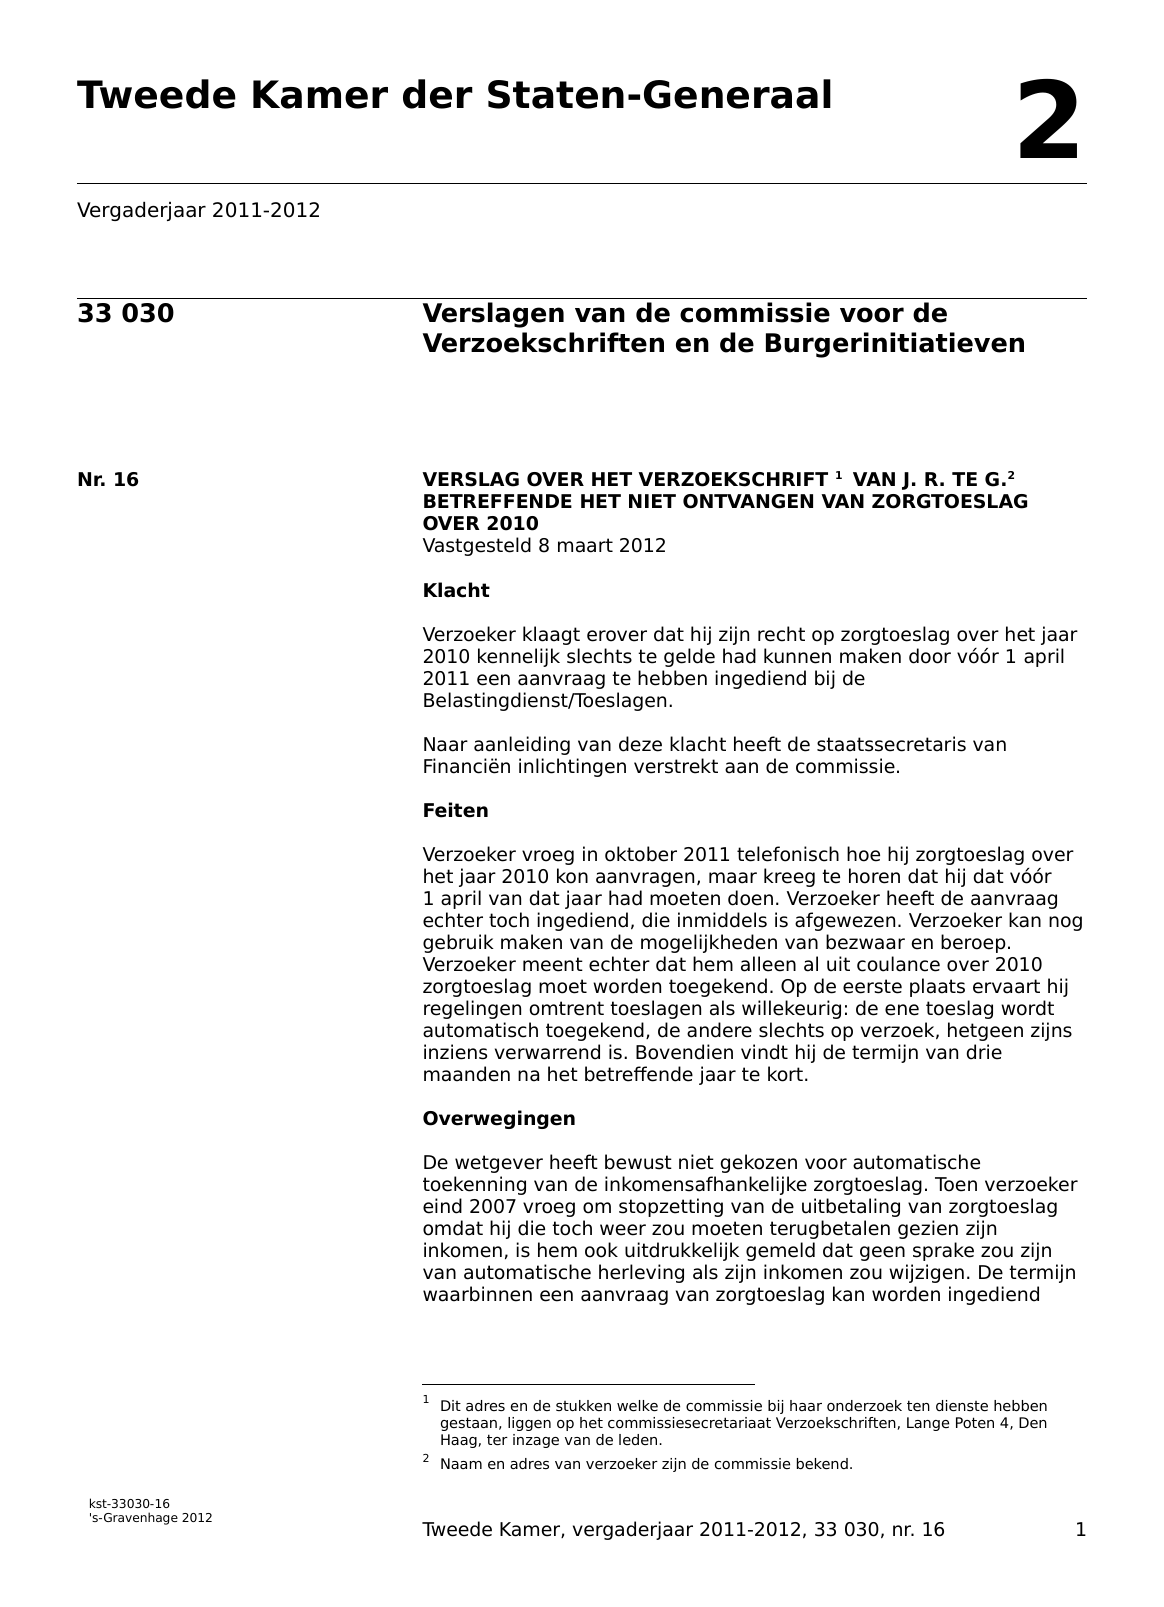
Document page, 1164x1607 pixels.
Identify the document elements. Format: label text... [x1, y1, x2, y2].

table_header 2 [886, 59, 1087, 183]
text De wetgever heeft bewust niet gekozen voor automatische toekenning van de inkomensafhankelijke zorgtoeslag. Toen verzoeker eind 2007 vroeg om stopzetting van de uitbetaling van zorgtoeslag omdat hij die toch weer zou moeten terugbetalen gezien zijn inkomen, is hem ook uitdrukkelijk gemeld dat geen sprake zou zijn van automatische herleving als zijn inkomen zou wijzigen. De termijn waarbinnen een aanvraag van zorgtoeslag kan worden ingediend [422, 1152, 1087, 1306]
subtitle Nr. 16 VERSLAG OVER HET VERZOEKSCHRIFT VAN J. R. TE G. BETREFFENDE HET NIET ONTVANGEN VAN ZORGTOESLAG OVER 2010 [77, 469, 1087, 535]
table_header Tweede Kamer der Staten-Generaal [77, 59, 886, 183]
text 's-Gravenhage 2012 [88, 1511, 323, 1525]
text Naar aanleiding van deze klacht heeft de staatssecretaris van Financiën inlichtingen verstrekt aan de commissie. [422, 734, 1087, 778]
subtitle Klacht [422, 579, 1087, 601]
text Verzoeker meent echter dat hem alleen al uit coulance over 2010 zorgtoeslag moet worden toegekend. Op de eerste plaats ervaart hij regelingen omtrent toeslagen als willekeurig: de ene toeslag wordt automatisch toegekend, de andere slechts op verzoek, hetgeen zijns inziens verwarrend is. Bovendien vindt hij de termijn van drie maanden na het betreffende jaar te kort. [422, 954, 1087, 1086]
text kst-33030-16 [88, 1497, 323, 1511]
text Verzoeker klaagt erover dat hij zijn recht op zorgtoeslag over het jaar 2010 kennelijk slechts te gelde had kunnen maken door vóór 1 april 2011 een aanvraag te hebben ingediend bij de Belastingdienst/Toeslagen. [422, 624, 1087, 712]
text Naam en adres van verzoeker zijn de commissie bekend. [422, 1452, 1087, 1474]
text Vastgesteld 8 maart 2012 [422, 535, 1087, 557]
table_cell Vergaderjaar 2011-2012 [77, 184, 1087, 298]
subtitle Feiten [422, 800, 1087, 822]
subtitle Overwegingen [422, 1108, 1087, 1130]
text Verzoeker vroeg in oktober 2011 telefonisch hoe hij zorgtoeslag over het jaar 2010 kon aanvragen, maar kreeg te horen dat hij dat vóór 1 april van dat jaar had moeten doen. Verzoeker heeft de aanvraag echter toch ingediend, die inmiddels is afgewezen. Verzoeker kan nog gebruik maken van de mogelijkheden van bezwaar en beroep. [422, 844, 1087, 954]
subtitle 33 030 Verslagen van de commissie voor de Verzoekschriften en de Burgerinitiatieven [77, 299, 1087, 358]
text Dit adres en de stukken welke de commissie bij haar onderzoek ten dienste hebben gestaan, liggen op het commissiesecretariaat Verzoekschriften, Lange Poten 4, Den Haag, ter inzage van de leden. [422, 1393, 1087, 1449]
